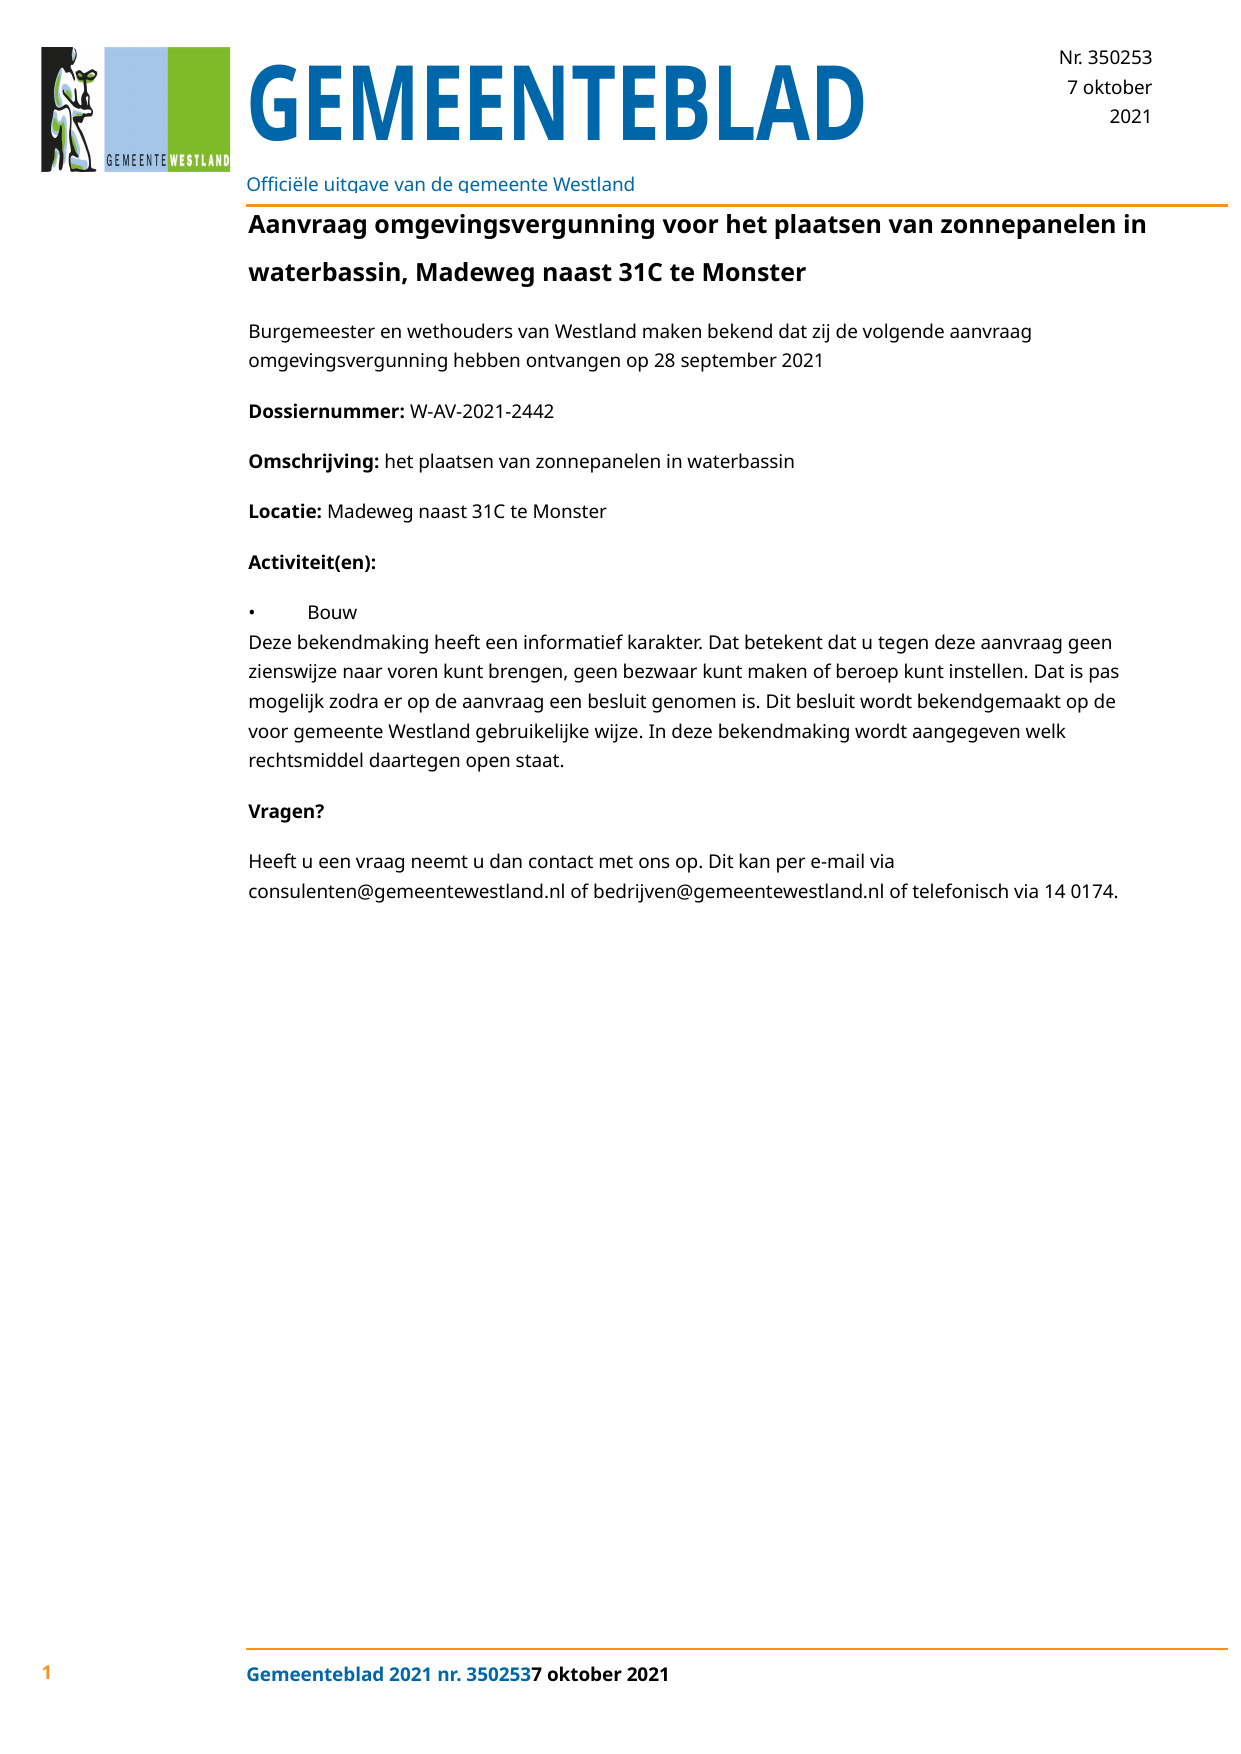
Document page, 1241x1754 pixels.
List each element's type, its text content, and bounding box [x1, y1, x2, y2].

text Locatie: Madeweg naast 31C te Monster [248, 499, 1152, 524]
text Omschrijving: het plaatsen van zonnepanelen in waterbassin [248, 448, 1152, 474]
text Vragen? [248, 798, 1152, 824]
text Heeft u een vraag neemt u dan contact met ons op. Dit kan per e-mail via consulenten@gemeentewestland.nl of bedrijven@gemeentewestland.nl of telefonisch via 14 0174. [248, 848, 1152, 904]
text Activiteit(en): [248, 549, 1152, 575]
picture [41, 47, 231, 172]
text Burgemeester en wethouders van Westland maken bekend dat zij de volgende aanvraag omgevingsvergunning hebben ontvangen op 28 september 2021 [248, 318, 1152, 373]
text Aanvraag omgevingsvergunning voor het plaatsen van zonnepanelen in waterbassin, Madeweg naast 31C te Monster [248, 207, 1152, 288]
list Bouw [248, 599, 1152, 625]
text Deze bekendmaking heeft een informatief karakter. Dat betekent dat u tegen deze aanvraag geen zienswijze naar voren kunt brengen, geen bezwaar kunt maken of beroep kunt instellen. Dat is pas mogelijk zodra er op de aanvraag een besluit genomen is. Dit besluit wordt bekendgemaakt op de voor gemeente Westland gebruikelijke wijze. In deze bekendmaking wordt aangegeven welk rechtsmiddel daartegen open staat. [248, 629, 1152, 773]
text Dossiernummer: W-AV-2021-2442 [248, 398, 1152, 424]
